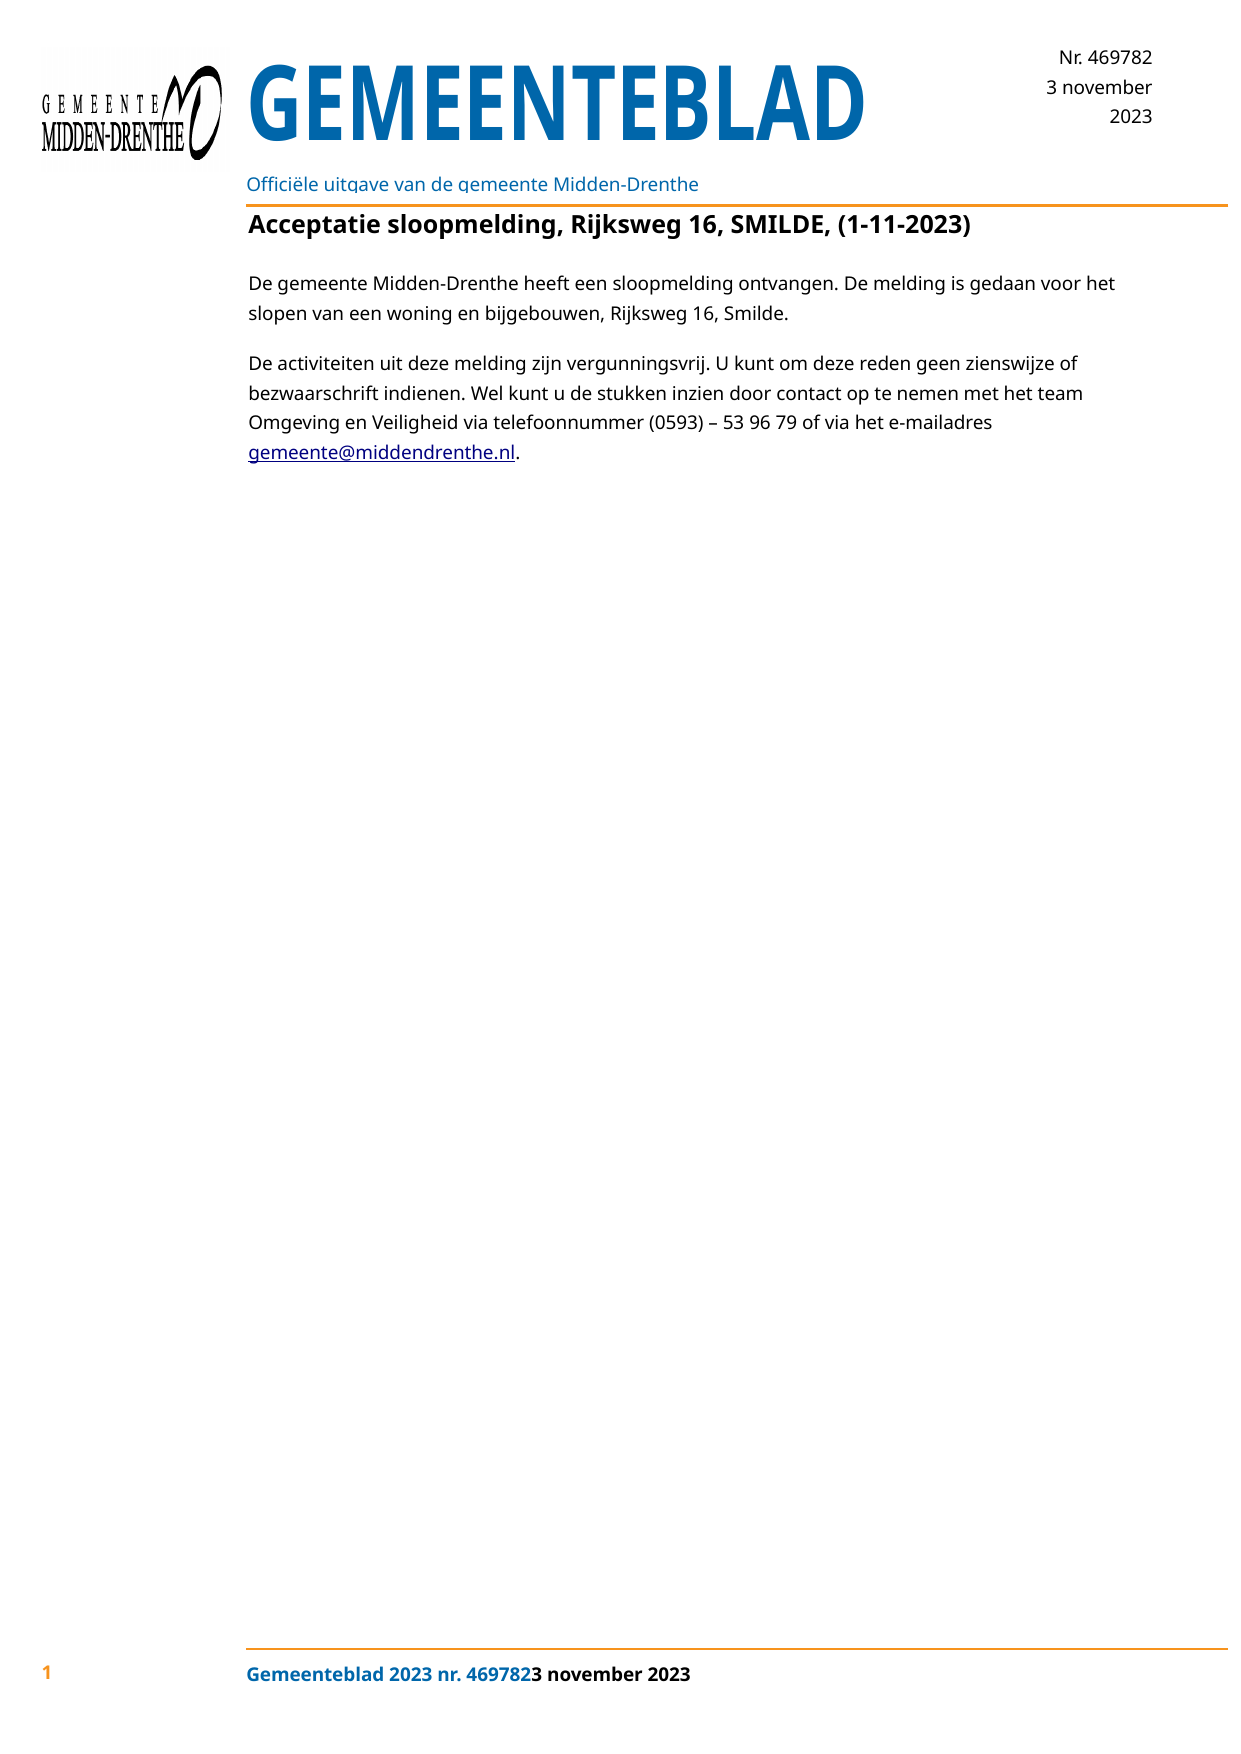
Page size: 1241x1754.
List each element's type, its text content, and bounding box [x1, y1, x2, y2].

text De gemeente Midden-Drenthe heeft een sloopmelding ontvangen. De melding is gedaan voor het slopen van een woning en bijgebouwen, Rijksweg 16, Smilde. [248, 270, 1152, 326]
text De activiteiten uit deze melding zijn vergunningsvrij. U kunt om deze reden geen zienswijze of bezwaarschrift indienen. Wel kunt u de stukken inzien door contact op te nemen met het team Omgeving en Veiligheid via telefoonnummer (0593) – 53 96 79 of via het e-mailadres gemeente@middendrenthe.nl. [248, 350, 1152, 465]
picture [41, 47, 231, 172]
text Acceptatie sloopmelding, Rijksweg 16, SMILDE, (1-11-2023) [248, 207, 1152, 241]
